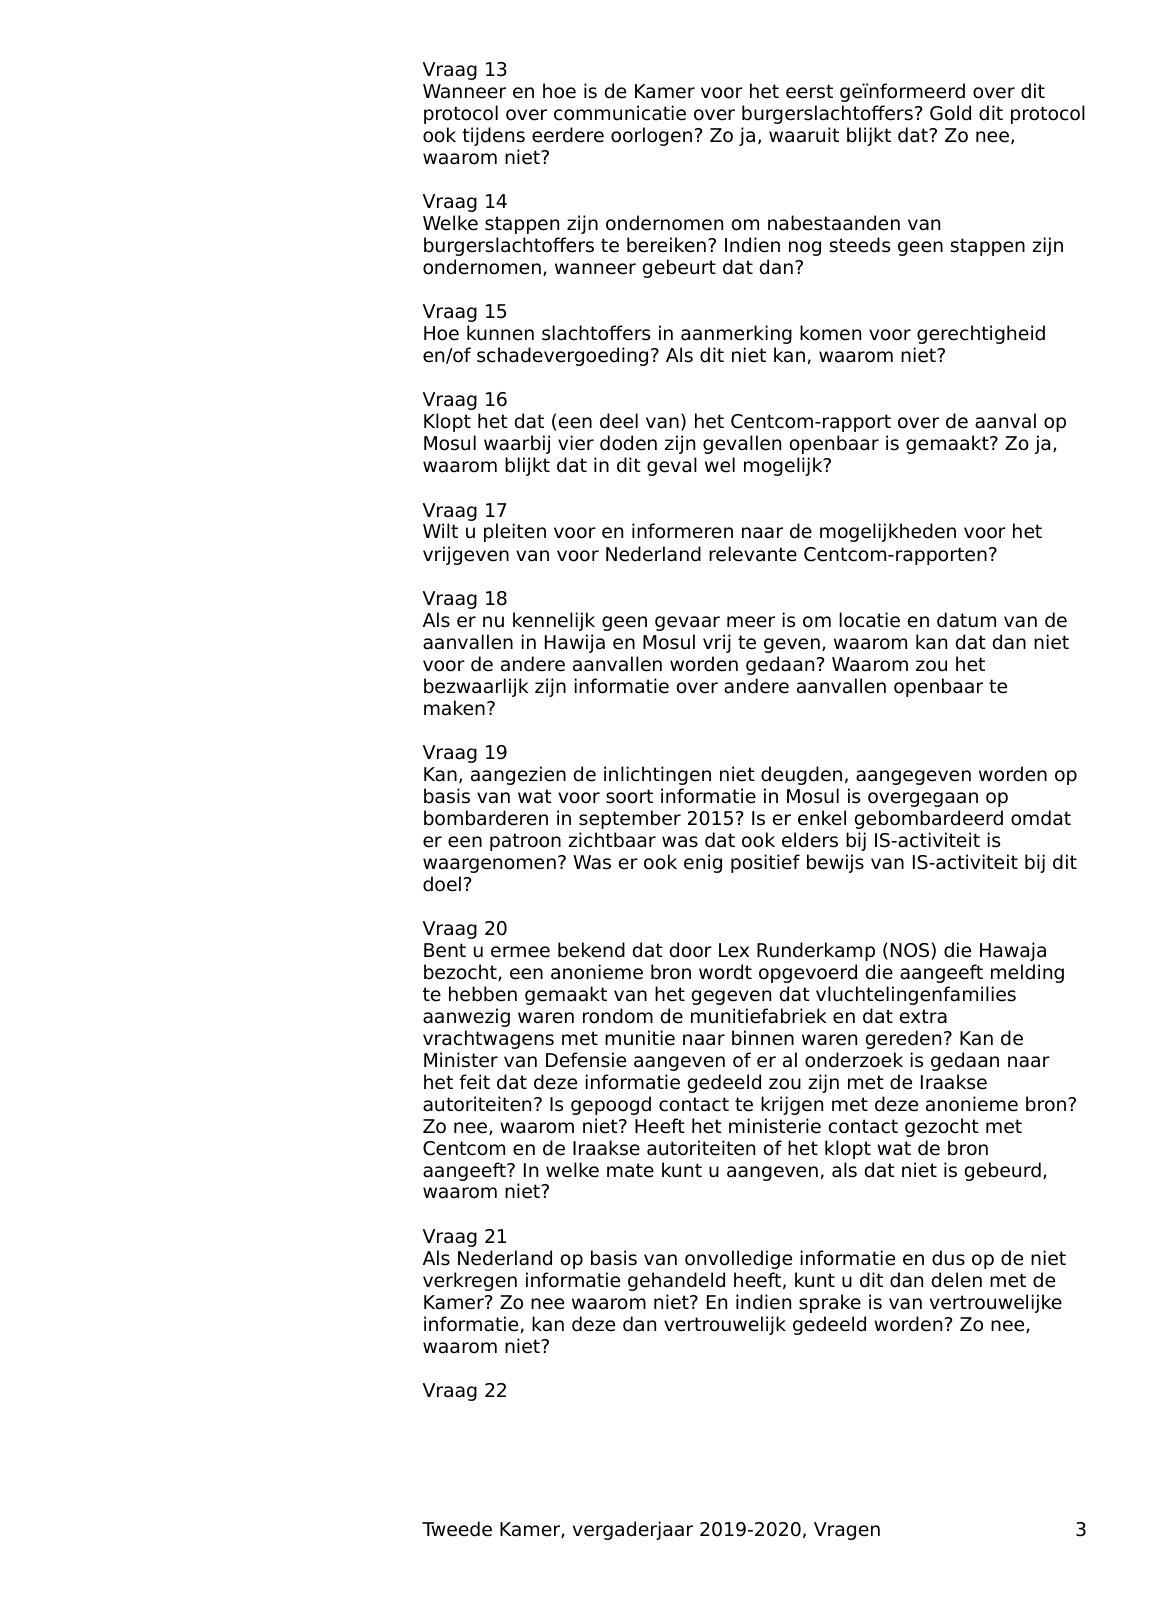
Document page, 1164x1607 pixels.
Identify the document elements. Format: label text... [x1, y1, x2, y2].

text Kan, aangezien de inlichtingen niet deugden, aangegeven worden op basis van wat voor soort informatie in Mosul is overgegaan op bombarderen in september 2015? Is er enkel gebombardeerd omdat er een patroon zichtbaar was dat ook elders bij IS-activiteit is waargenomen? Was er ook enig positief bewijs van IS-activiteit bij dit doel? [422, 764, 1087, 896]
text Als er nu kennelijk geen gevaar meer is om locatie en datum van de aanvallen in Hawija en Mosul vrij te geven, waarom kan dat dan niet voor de andere aanvallen worden gedaan? Waarom zou het bezwaarlijk zijn informatie over andere aanvallen openbaar te maken? [422, 609, 1087, 719]
text Wilt u pleiten voor en informeren naar de mogelijkheden voor het vrijgeven van voor Nederland relevante Centcom-rapporten? [422, 521, 1087, 565]
text Vraag 16 [422, 389, 1087, 411]
text Bent u ermee bekend dat door Lex Runderkamp (NOS) die Hawaja bezocht, een anonieme bron wordt opgevoerd die aangeeft melding te hebben gemaakt van het gegeven dat vluchtelingenfamilies aanwezig waren rondom de munitiefabriek en dat extra vrachtwagens met munitie naar binnen waren gereden? Kan de Minister van Defensie aangeven of er al onderzoek is gedaan naar het feit dat deze informatie gedeeld zou zijn met de Iraakse autoriteiten? Is gepoogd contact te krijgen met deze anonieme bron? Zo nee, waarom niet? Heeft het ministerie contact gezocht met Centcom en de Iraakse autoriteiten of het klopt wat de bron aangeeft? In welke mate kunt u aangeven, als dat niet is gebeurd, waarom niet? [422, 940, 1087, 1203]
text Vraag 13 [422, 59, 1087, 81]
text Vraag 20 [422, 918, 1087, 940]
text Hoe kunnen slachtoffers in aanmerking komen voor gerechtigheid en/of schadevergoeding? Als dit niet kan, waarom niet? [422, 323, 1087, 367]
text Klopt het dat (een deel van) het Centcom-rapport over de aanval op Mosul waarbij vier doden zijn gevallen openbaar is gemaakt? Zo ja, waarom blijkt dat in dit geval wel mogelijk? [422, 411, 1087, 477]
text Welke stappen zijn ondernomen om nabestaanden van burgerslachtoffers te bereiken? Indien nog steeds geen stappen zijn ondernomen, wanneer gebeurt dat dan? [422, 213, 1087, 279]
text Als Nederland op basis van onvolledige informatie en dus op de niet verkregen informatie gehandeld heeft, kunt u dit dan delen met de Kamer? Zo nee waarom niet? En indien sprake is van vertrouwelijke informatie, kan deze dan vertrouwelijk gedeeld worden? Zo nee, waarom niet? [422, 1248, 1087, 1357]
text Vraag 19 [422, 742, 1087, 764]
text Vraag 14 [422, 191, 1087, 213]
text Wanneer en hoe is de Kamer voor het eerst geïnformeerd over dit protocol over communicatie over burgerslachtoffers? Gold dit protocol ook tijdens eerdere oorlogen? Zo ja, waaruit blijkt dat? Zo nee, waarom niet? [422, 81, 1087, 169]
text Vraag 15 [422, 301, 1087, 323]
text Vraag 22 [422, 1380, 1087, 1402]
text Vraag 18 [422, 588, 1087, 609]
text Vraag 21 [422, 1226, 1087, 1248]
text Vraag 17 [422, 499, 1087, 521]
